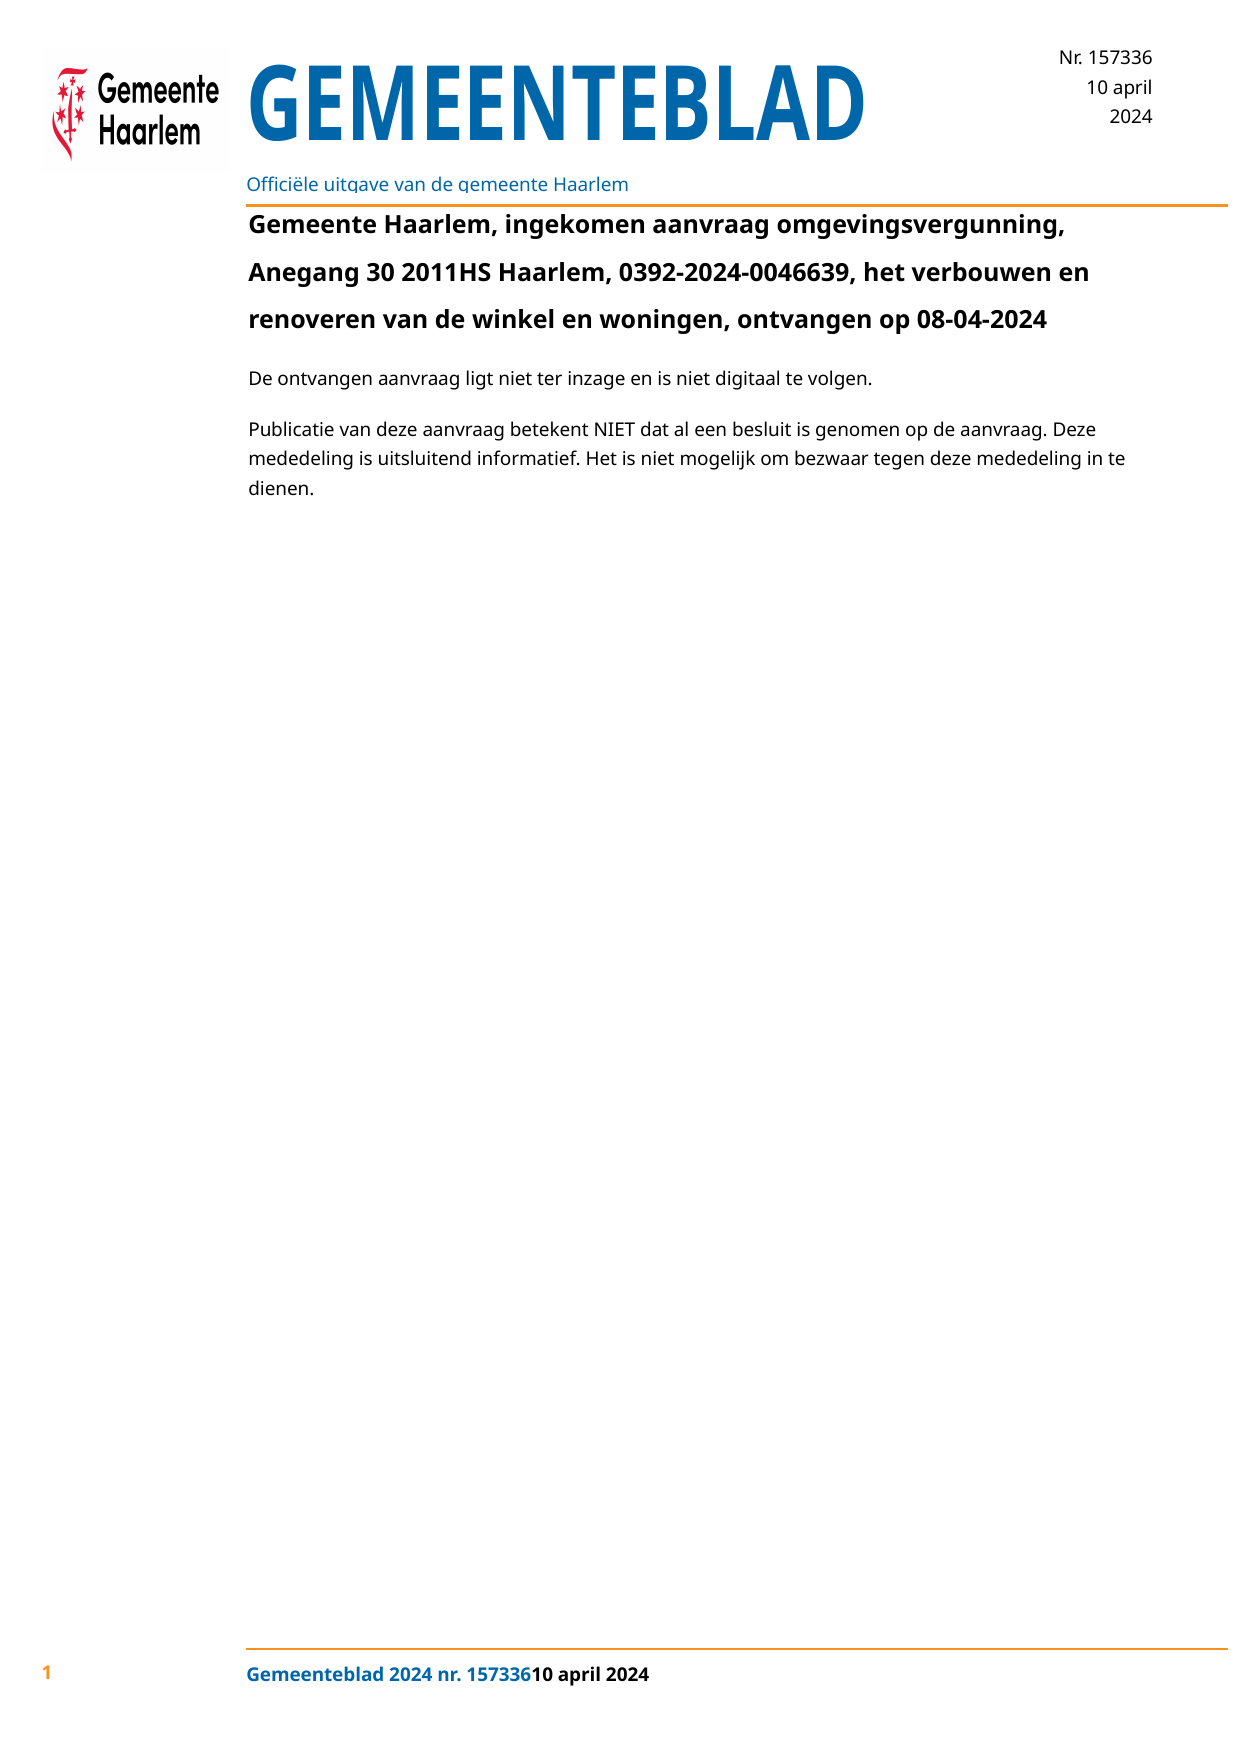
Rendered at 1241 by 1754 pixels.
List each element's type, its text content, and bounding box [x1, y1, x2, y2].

picture [41, 47, 231, 172]
text Gemeente Haarlem, ingekomen aanvraag omgevingsvergunning, Anegang 30 2011HS Haarlem, 0392-2024-0046639, het verbouwen en renoveren van de winkel en woningen, ontvangen op 08-04-2024 [248, 207, 1152, 336]
text Publicatie van deze aanvraag betekent NIET dat al een besluit is genomen op de aanvraag. Deze mededeling is uitsluitend informatief. Het is niet mogelijk om bezwaar tegen deze mededeling in te dienen. [248, 416, 1152, 501]
text De ontvangen aanvraag ligt niet ter inzage en is niet digitaal te volgen. [248, 366, 1152, 391]
